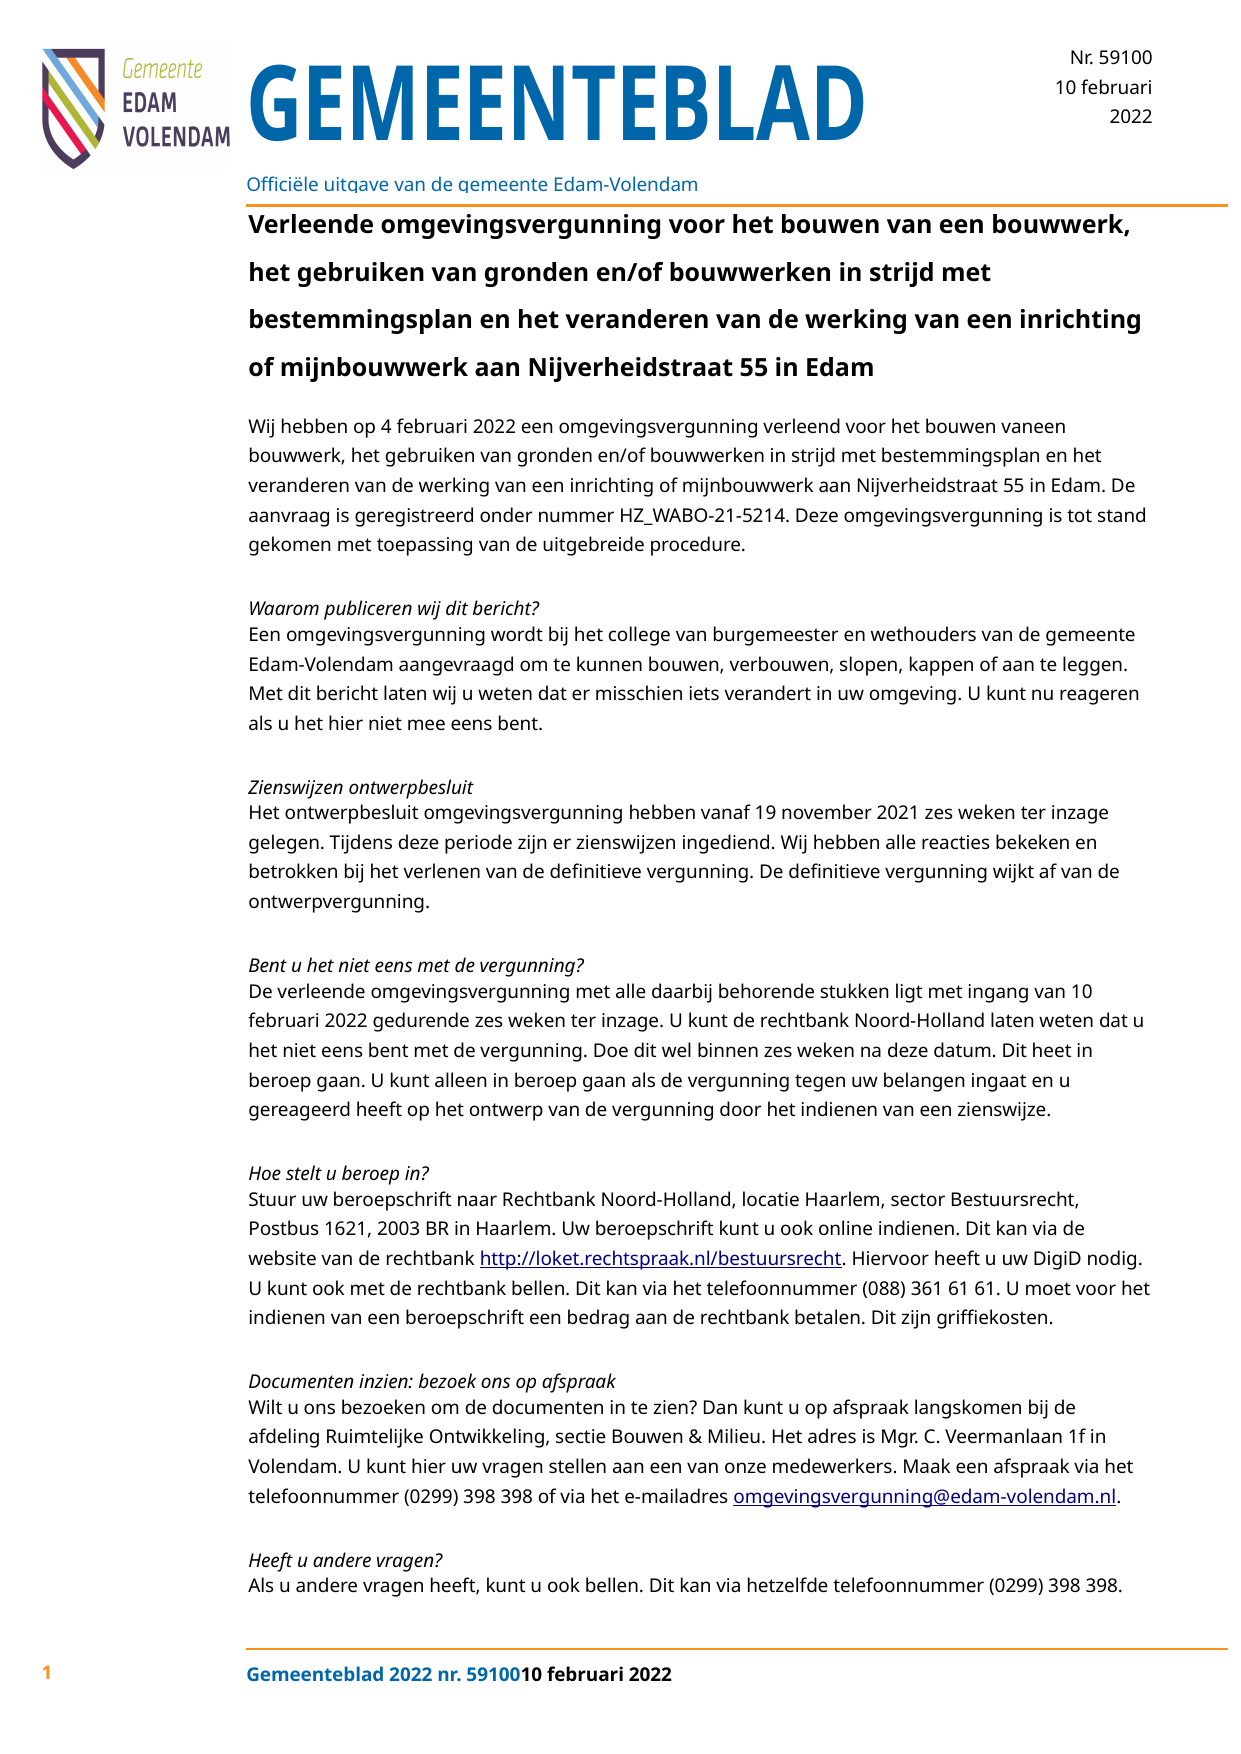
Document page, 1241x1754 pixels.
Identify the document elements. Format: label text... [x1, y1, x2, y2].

text Documenten inzien: bezoek ons op afspraak [248, 1368, 1152, 1394]
text Een omgevingsvergunning wordt bij het college van burgemeester en wethouders van de gemeente Edam-Volendam aangevraagd om te kunnen bouwen, verbouwen, slopen, kappen of aan te leggen. Met dit bericht laten wij u weten dat er misschien iets verandert in uw omgeving. U kunt nu reageren als u het hier niet mee eens bent. [248, 621, 1152, 736]
text Stuur uw beroepschrift naar Rechtbank Noord-Holland, locatie Haarlem, sector Bestuursrecht, Postbus 1621, 2003 BR in Haarlem. Uw beroepschrift kunt u ook online indienen. Dit kan via de website van de rechtbank http://loket.rechtspraak.nl/bestuursrecht. Hiervoor heeft u uw DigiD nodig. U kunt ook met de rechtbank bellen. Dit kan via het telefoonnummer (088) 361 61 61. U moet voor het indienen van een beroepschrift een bedrag aan de rechtbank betalen. Dit zijn griffiekosten. [248, 1186, 1152, 1330]
text Zienswijzen ontwerpbesluit [248, 774, 1152, 799]
text Heeft u andere vragen? [248, 1547, 1152, 1572]
picture [41, 47, 231, 172]
text Als u andere vragen heeft, kunt u ook bellen. Dit kan via hetzelfde telefoonnummer (0299) 398 398. [248, 1572, 1152, 1598]
text Waarom publiceren wij dit bericht? [248, 595, 1152, 621]
text De verleende omgevingsvergunning met alle daarbij behorende stukken ligt met ingang van 10 februari 2022 gedurende zes weken ter inzage. U kunt de rechtbank Noord-Holland laten weten dat u het niet eens bent met de vergunning. Doe dit wel binnen zes weken na deze datum. Dit heet in beroep gaan. U kunt alleen in beroep gaan als de vergunning tegen uw belangen ingaat en u gereageerd heeft op het ontwerp van de vergunning door het indienen van een zienswijze. [248, 978, 1152, 1122]
text Wij hebben op 4 februari 2022 een omgevingsvergunning verleend voor het bouwen vaneen bouwwerk, het gebruiken van gronden en/of bouwwerken in strijd met bestemmingsplan en het veranderen van de werking van een inrichting of mijnbouwwerk aan Nijverheidstraat 55 in Edam. De aanvraag is geregistreerd onder nummer HZ_WABO-21-5214. Deze omgevingsvergunning is tot stand gekomen met toepassing van de uitgebreide procedure. [248, 413, 1152, 557]
text Verleende omgevingsvergunning voor het bouwen van een bouwwerk, het gebruiken van gronden en/of bouwwerken in strijd met bestemmingsplan en het veranderen van de werking van een inrichting of mijnbouwwerk aan Nijverheidstraat 55 in Edam [248, 207, 1152, 384]
text Hoe stelt u beroep in? [248, 1160, 1152, 1186]
text Wilt u ons bezoeken om de documenten in te zien? Dan kunt u op afspraak langskomen bij de afdeling Ruimtelijke Ontwikkeling, sectie Bouwen & Milieu. Het adres is Mgr. C. Veermanlaan 1f in Volendam. U kunt hier uw vragen stellen aan een van onze medewerkers. Maak een afspraak via het telefoonnummer (0299) 398 398 of via het e-mailadres omgevingsvergunning@edam-volendam.nl. [248, 1394, 1152, 1508]
text Het ontwerpbesluit omgevingsvergunning hebben vanaf 19 november 2021 zes weken ter inzage gelegen. Tijdens deze periode zijn er zienswijzen ingediend. Wij hebben alle reacties bekeken en betrokken bij het verlenen van de definitieve vergunning. De definitieve vergunning wijkt af van de ontwerpvergunning. [248, 799, 1152, 914]
text Bent u het niet eens met de vergunning? [248, 952, 1152, 978]
